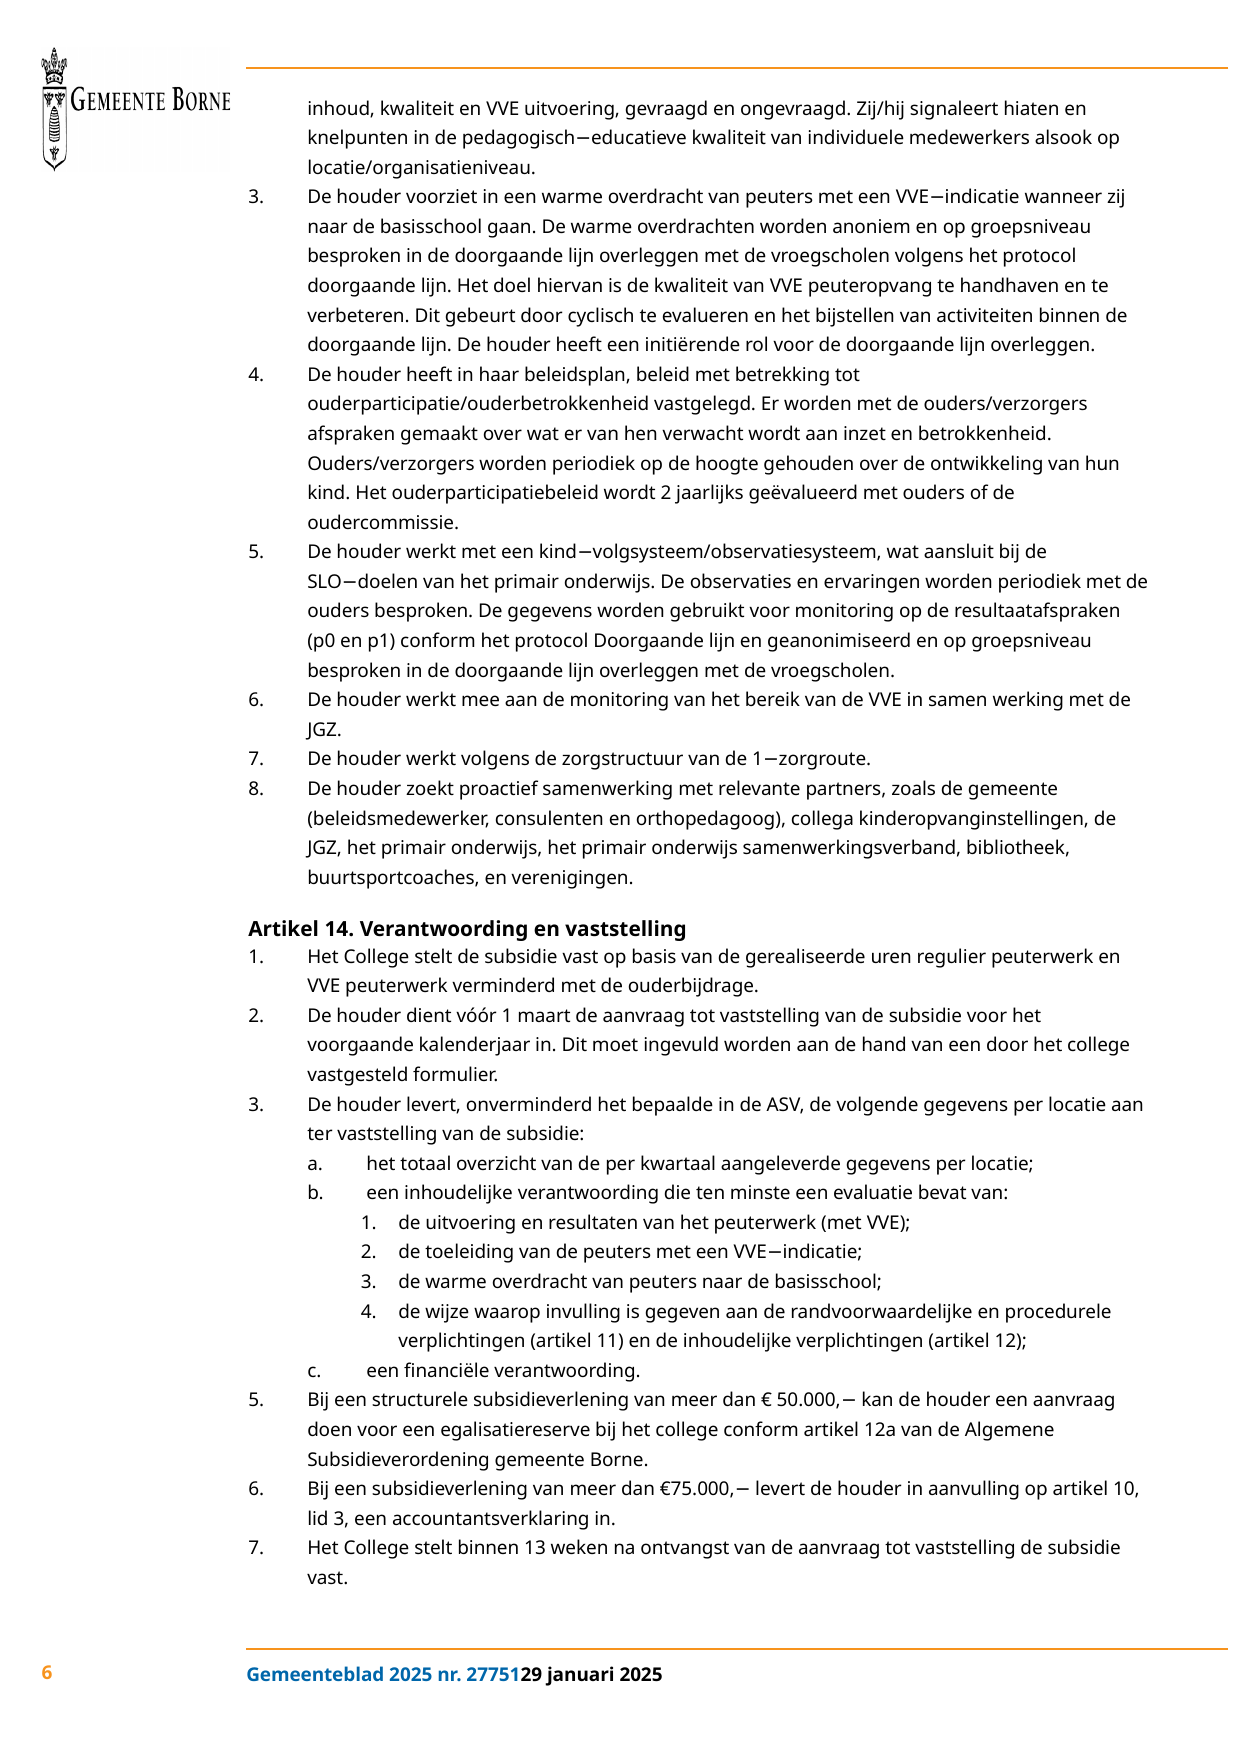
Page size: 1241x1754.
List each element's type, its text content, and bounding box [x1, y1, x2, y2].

list de wijze waarop invulling is gegeven aan de randvoorwaardelijke en procedurele verplichtingen (artikel 11) en de inhoudelijke verplichtingen (artikel 12); [361, 1298, 1152, 1353]
list De houder dient vóór 1 maart de aanvraag tot vaststelling van de subsidie voor het voorgaande kalenderjaar in. Dit moet ingevuld worden aan de hand van een door het college vastgesteld formulier. [248, 1002, 1152, 1087]
list De houder heeft in haar beleidsplan, beleid met betrekking tot ouderparticipatie/ouderbetrokkenheid vastgelegd. Er worden met de ouders/verzorgers afspraken gemaakt over wat er van hen verwacht wordt aan inzet en betrokkenheid. Ouders/verzorgers worden periodiek op de hoogte gehouden over de ontwikkeling van hun kind. Het ouderparticipatiebeleid wordt 2 jaarlijks geëvalueerd met ouders of de oudercommissie. [248, 361, 1152, 535]
text Artikel 14. Verantwoording en vaststelling [248, 914, 1152, 943]
list het totaal overzicht van de per kwartaal aangeleverde gegevens per locatie; [307, 1150, 1152, 1176]
list De houder werkt mee aan de monitoring van het bereik van de VVE in samen werking met de JGZ. [248, 686, 1152, 742]
list Het College stelt de subsidie vast op basis van de gerealiseerde uren regulier peuterwerk en VVE peuterwerk verminderd met de ouderbijdrage. [248, 943, 1152, 998]
list inhoud, kwaliteit en VVE uitvoering, gevraagd en ongevraagd. Zij/hij signaleert hiaten en knelpunten in de pedagogisch−educatieve kwaliteit van individuele medewerkers alsook op locatie/organisatieniveau. [248, 95, 1152, 180]
list de toeleiding van de peuters met een VVE−indicatie; [361, 1239, 1152, 1264]
list De houder werkt volgens de zorgstructuur van de 1−zorgroute. [248, 746, 1152, 771]
list Bij een structurele subsidieverlening van meer dan € 50.000,− kan de houder een aanvraag doen voor een egalisatiereserve bij het college conform artikel 12a van de Algemene Subsidieverordening gemeente Borne. [248, 1387, 1152, 1471]
list een financiële verantwoording. [307, 1357, 1152, 1383]
list de warme overdracht van peuters naar de basisschool; [361, 1268, 1152, 1294]
picture [41, 47, 231, 172]
list Bij een subsidieverlening van meer dan €75.000,− levert de houder in aanvulling op artikel 10, lid 3, een accountantsverklaring in. [248, 1475, 1152, 1531]
list Het College stelt binnen 13 weken na ontvangst van de aanvraag tot vaststelling de subsidie vast. [248, 1534, 1152, 1590]
list De houder voorziet in een warme overdracht van peuters met een VVE−indicatie wanneer zij naar de basisschool gaan. De warme overdrachten worden anoniem en op groepsniveau besproken in de doorgaande lijn overleggen met de vroegscholen volgens het protocol doorgaande lijn. Het doel hiervan is de kwaliteit van VVE peuteropvang te handhaven en te verbeteren. Dit gebeurt door cyclisch te evalueren en het bijstellen van activiteiten binnen de doorgaande lijn. De houder heeft een initiërende rol voor de doorgaande lijn overleggen. [248, 183, 1152, 357]
list De houder levert, onverminderd het bepaalde in de ASV, de volgende gegevens per locatie aan ter vaststelling van de subsidie: [248, 1091, 1152, 1146]
list een inhoudelijke verantwoording die ten minste een evaluatie bevat van: [307, 1179, 1152, 1205]
list De houder zoekt proactief samenwerking met relevante partners, zoals de gemeente (beleidsmedewerker, consulenten en orthopedagoog), collega kinderopvanginstellingen, de JGZ, het primair onderwijs, het primair onderwijs samenwerkingsverband, bibliotheek, buurtsportcoaches, en verenigingen. [248, 775, 1152, 890]
list De houder werkt met een kind−volgsysteem/observatiesysteem, wat aansluit bij de SLO−doelen van het primair onderwijs. De observaties en ervaringen worden periodiek met de ouders besproken. De gegevens worden gebruikt voor monitoring op de resultaatafspraken (p0 en p1) conform het protocol Doorgaande lijn en geanonimiseerd en op groepsniveau besproken in de doorgaande lijn overleggen met de vroegscholen. [248, 538, 1152, 683]
list de uitvoering en resultaten van het peuterwerk (met VVE); [361, 1209, 1152, 1235]
